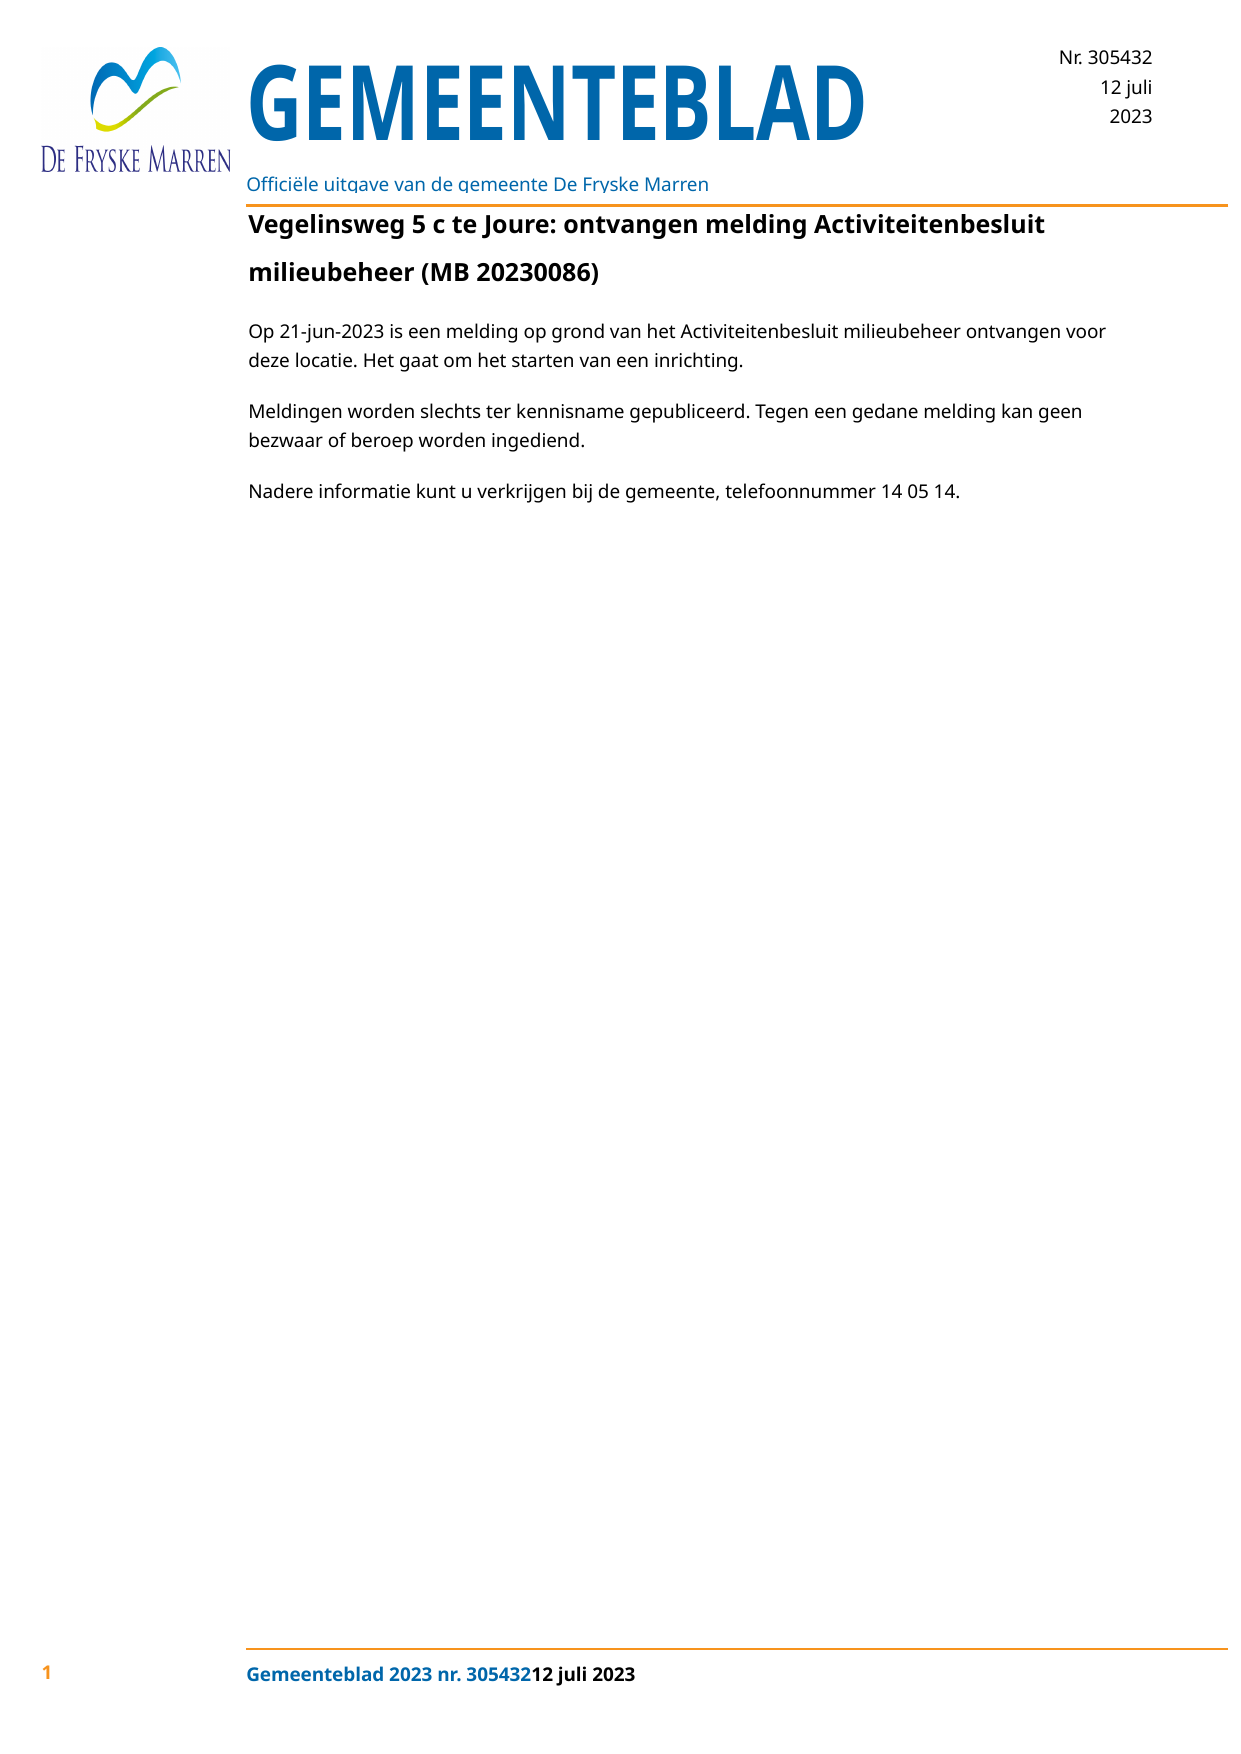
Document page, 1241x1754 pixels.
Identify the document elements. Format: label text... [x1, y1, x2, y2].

text Op 21-jun-2023 is een melding op grond van het Activiteitenbesluit milieubeheer ontvangen voor deze locatie. Het gaat om het starten van een inrichting. [248, 318, 1152, 373]
text Vegelinsweg 5 c te Joure: ontvangen melding Activiteitenbesluit milieubeheer (MB 20230086) [248, 207, 1152, 288]
text Nadere informatie kunt u verkrijgen bij de gemeente, telefoonnummer 14 05 14. [248, 478, 1152, 504]
picture [41, 47, 231, 172]
text Meldingen worden slechts ter kennisname gepubliceerd. Tegen een gedane melding kan geen bezwaar of beroep worden ingediend. [248, 398, 1152, 453]
